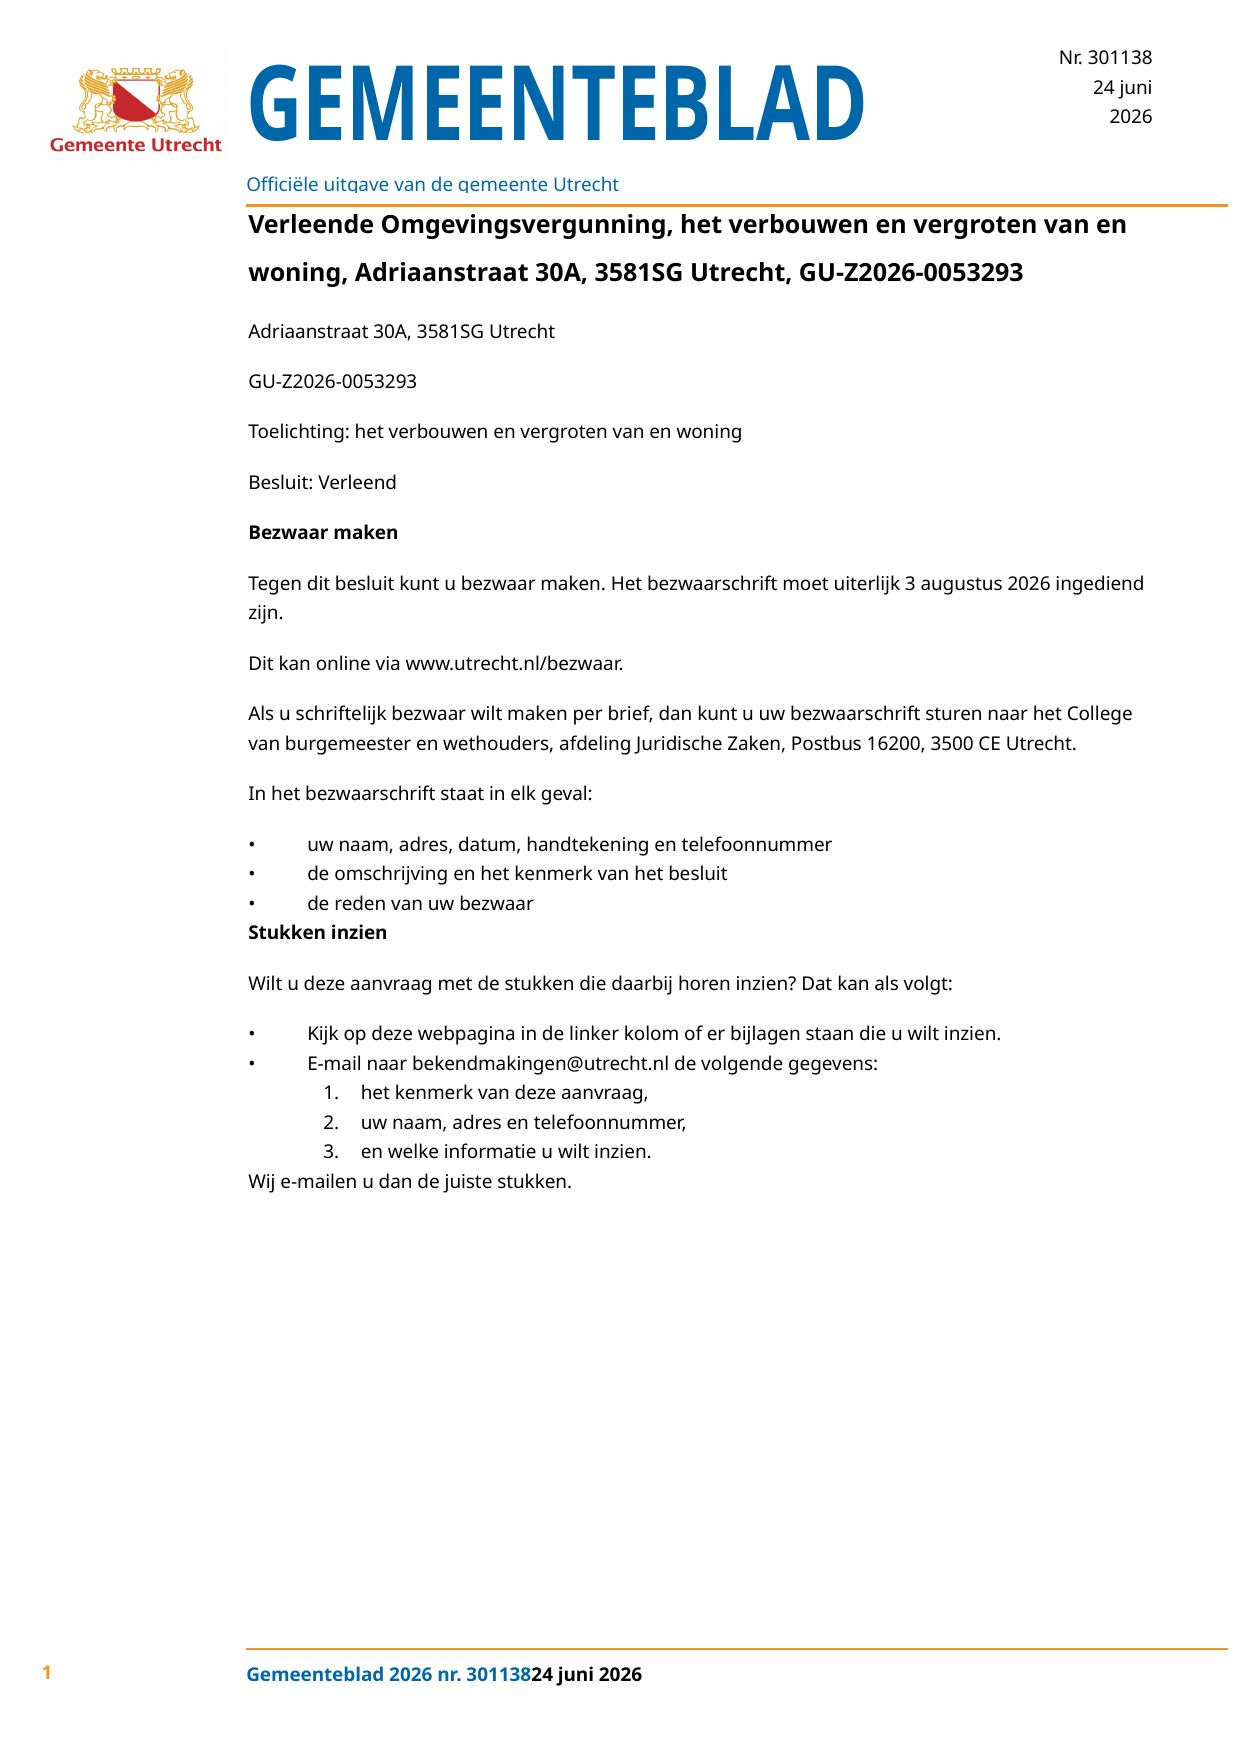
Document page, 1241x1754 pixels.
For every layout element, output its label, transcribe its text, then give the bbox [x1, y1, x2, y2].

text Stukken inzien [248, 919, 1152, 945]
text Verleende Omgevingsvergunning, het verbouwen en vergroten van en woning, Adriaanstraat 30A, 3581SG Utrecht, GU-Z2026-0053293 [248, 207, 1152, 288]
list E-mail naar bekendmakingen@utrecht.nl de volgende gegevens: [248, 1050, 1152, 1076]
list het kenmerk van deze aanvraag, [323, 1079, 1152, 1105]
text Tegen dit besluit kunt u bezwaar maken. Het bezwaarschrift moet uiterlijk 3 augustus 2026 ingediend zijn. [248, 570, 1152, 625]
list uw naam, adres, datum, handtekening en telefoonnummer [248, 831, 1152, 857]
text Wilt u deze aanvraag met de stukken die daarbij horen inzien? Dat kan als volgt: [248, 970, 1152, 996]
list Kijk op deze webpagina in de linker kolom of er bijlagen staan die u wilt inzien. [248, 1020, 1152, 1046]
text Bezwaar maken [248, 519, 1152, 545]
text Wij e-mailen u dan de juiste stukken. [248, 1168, 1152, 1194]
text GU-Z2026-0053293 [248, 368, 1152, 394]
list uw naam, adres en telefoonnummer, [323, 1109, 1152, 1135]
list en welke informatie u wilt inzien. [323, 1139, 1152, 1164]
picture [41, 47, 231, 172]
text Als u schriftelijk bezwaar wilt maken per brief, dan kunt u uw bezwaarschrift sturen naar het College van burgemeester en wethouders, afdeling Juridische Zaken, Postbus 16200, 3500 CE Utrecht. [248, 700, 1152, 756]
list de reden van uw bezwaar [248, 890, 1152, 916]
list de omschrijving en het kenmerk van het besluit [248, 860, 1152, 886]
text Dit kan online via www.utrecht.nl/bezwaar. [248, 650, 1152, 676]
text Adriaanstraat 30A, 3581SG Utrecht [248, 318, 1152, 344]
text Besluit: Verleend [248, 469, 1152, 495]
text Toelichting: het verbouwen en vergroten van en woning [248, 419, 1152, 444]
text In het bezwaarschrift staat in elk geval: [248, 780, 1152, 806]
